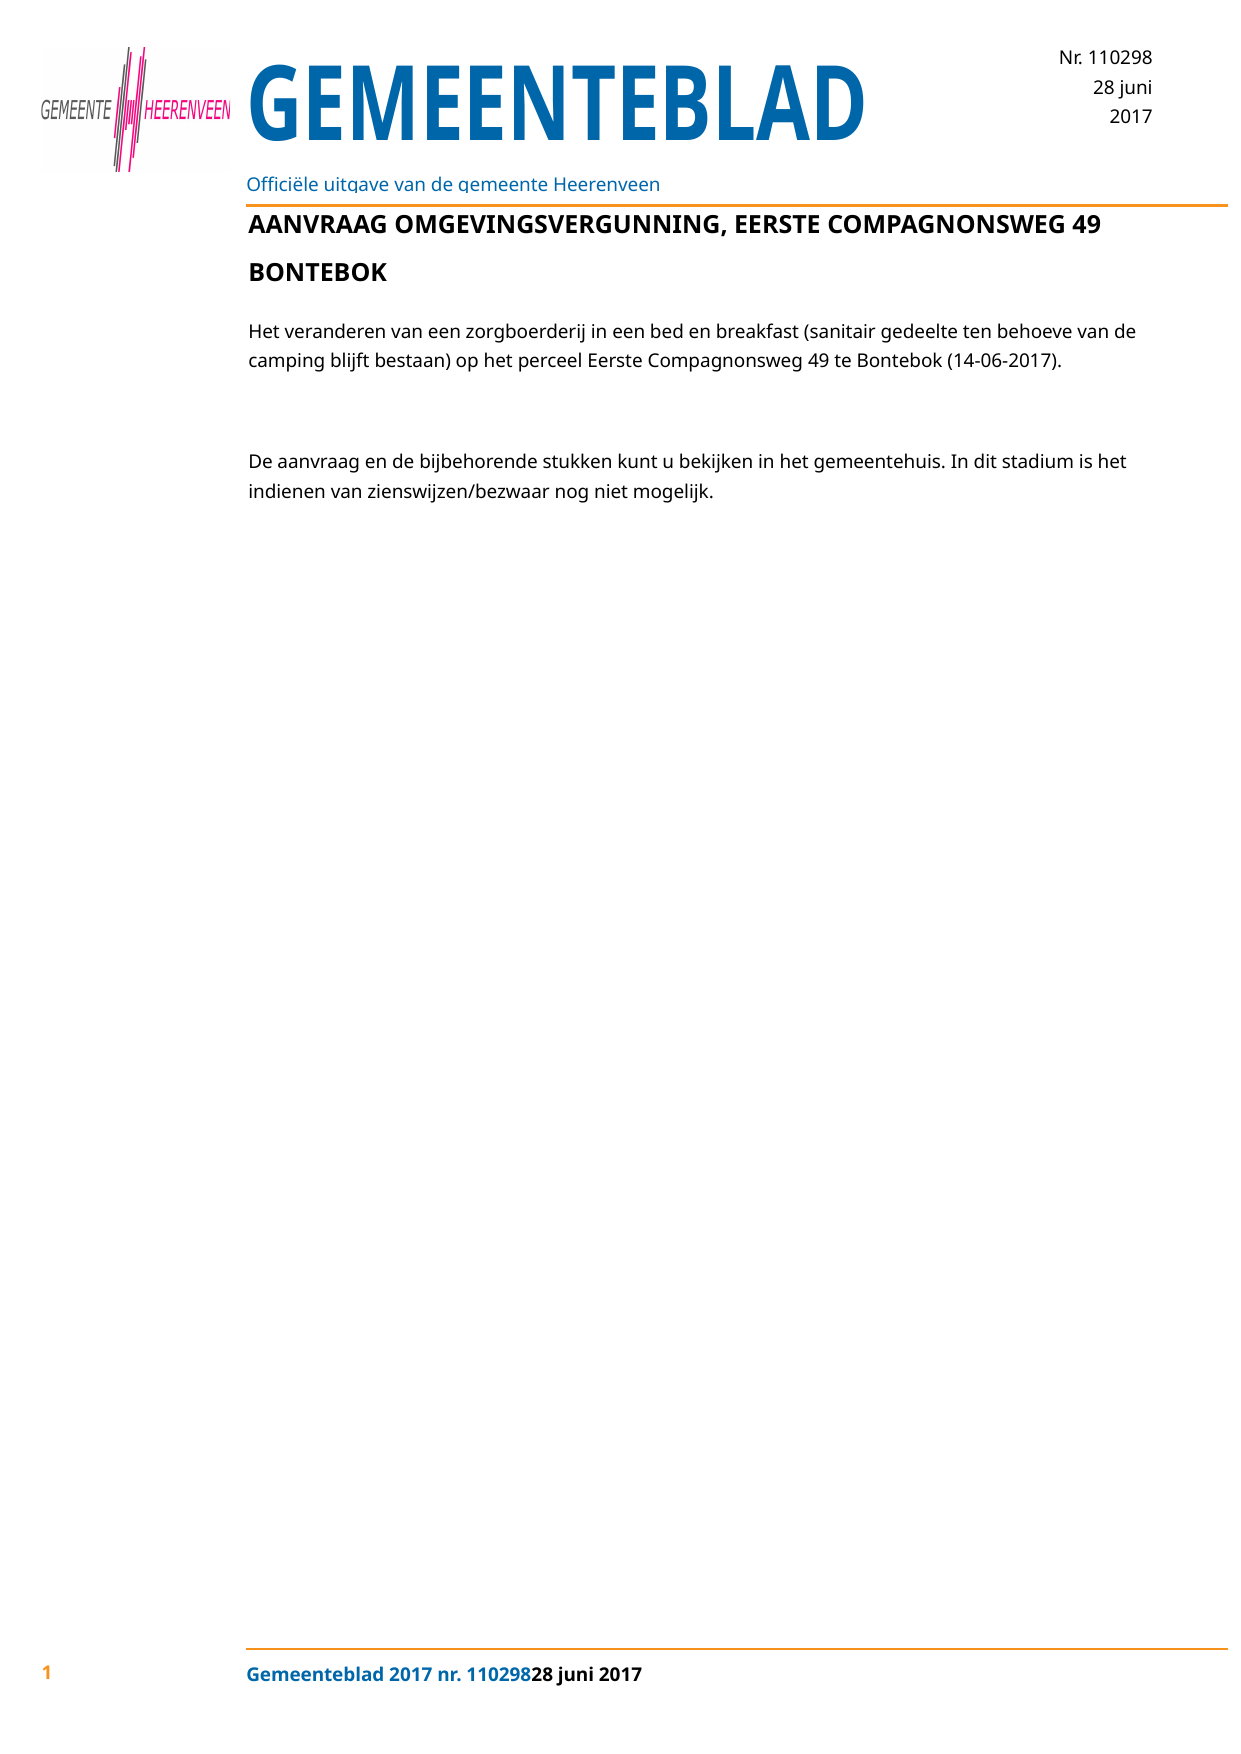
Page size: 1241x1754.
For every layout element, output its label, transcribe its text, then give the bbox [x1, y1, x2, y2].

text De aanvraag en de bijbehorende stukken kunt u bekijken in het gemeentehuis. In dit stadium is het indienen van zienswijzen/bezwaar nog niet mogelijk. [248, 448, 1152, 504]
text Het veranderen van een zorgboerderij in een bed en breakfast (sanitair gedeelte ten behoeve van de camping blijft bestaan) op het perceel Eerste Compagnonsweg 49 te Bontebok (14-06-2017). [248, 318, 1152, 373]
picture [41, 47, 231, 172]
text AANVRAAG OMGEVINGSVERGUNNING, EERSTE COMPAGNONSWEG 49 BONTEBOK [248, 207, 1152, 288]
